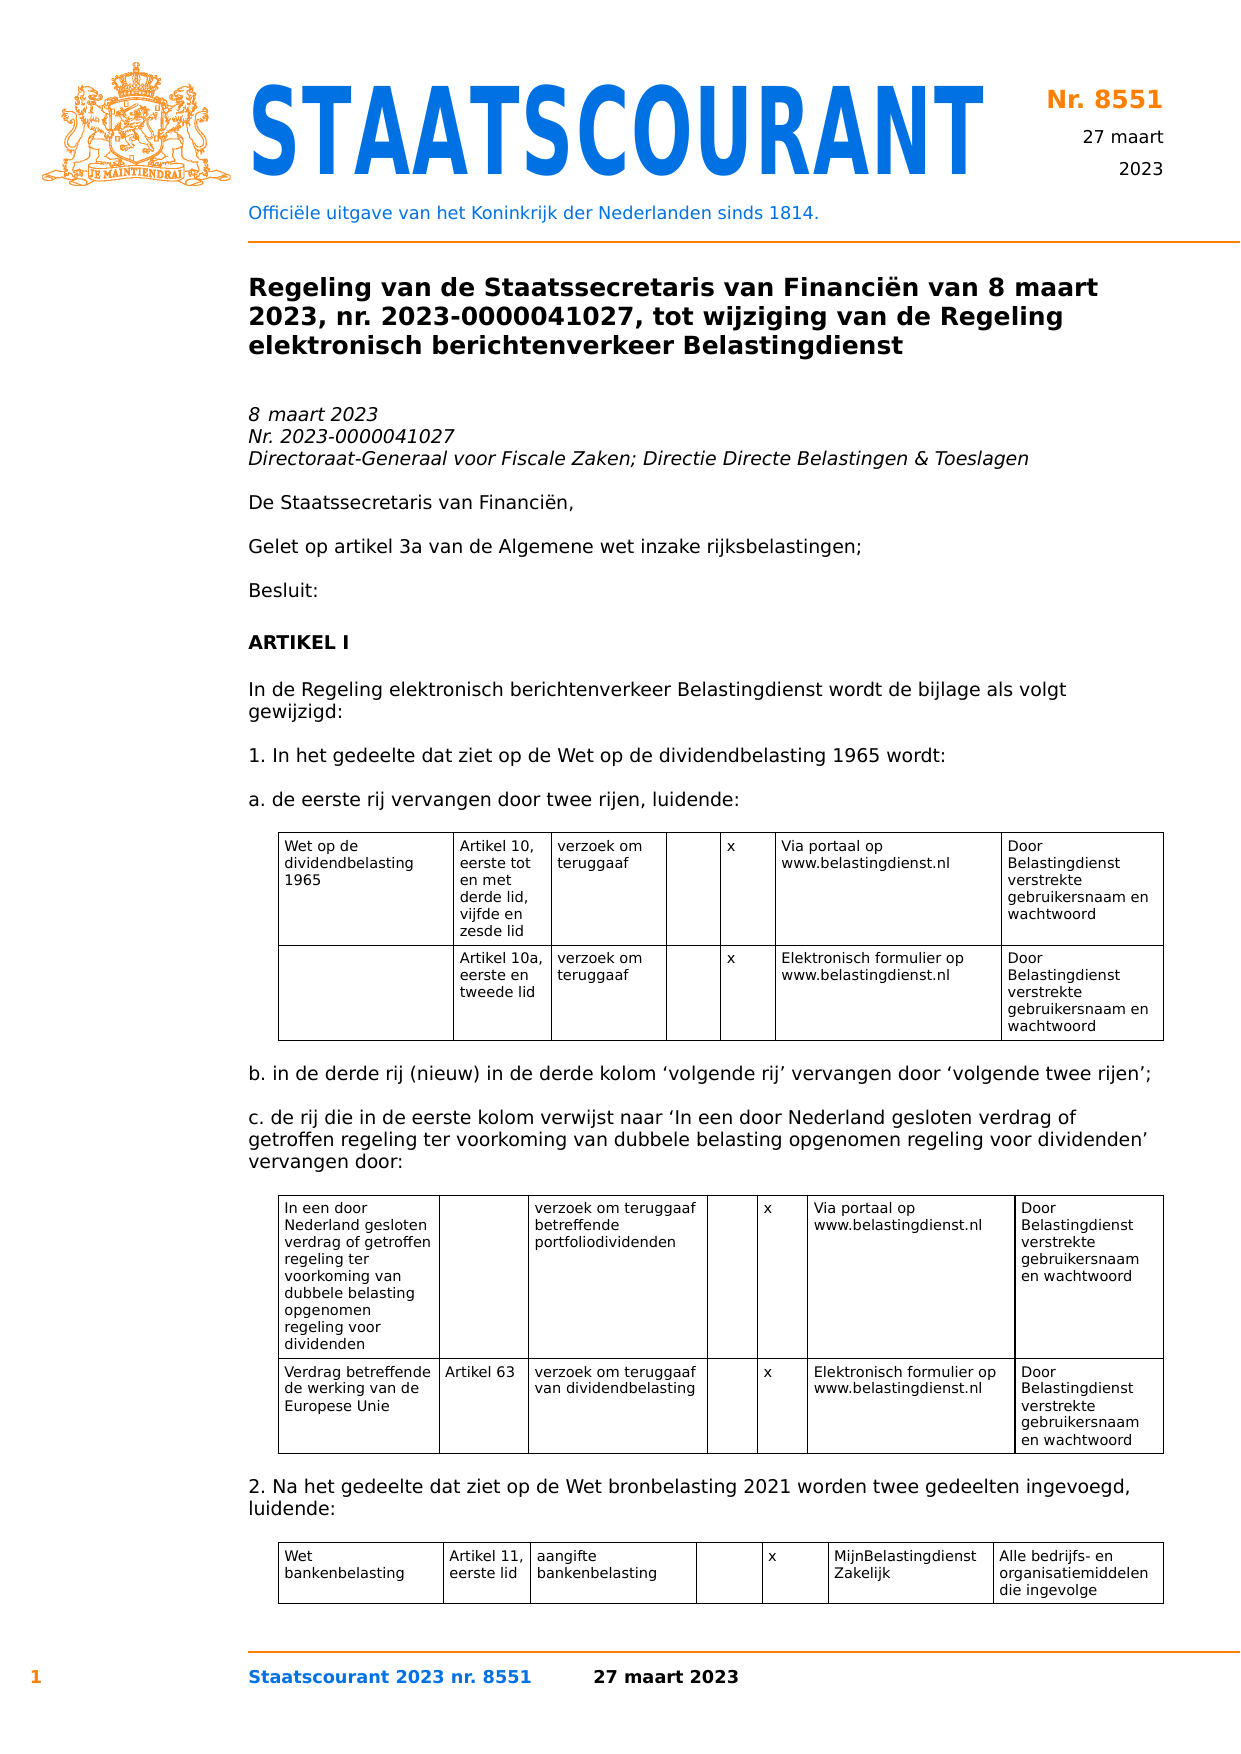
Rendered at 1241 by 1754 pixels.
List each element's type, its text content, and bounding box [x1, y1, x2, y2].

table_header Nr. 8551 [998, 62, 1240, 121]
table_header x [721, 833, 775, 944]
text Nr. 2023-0000041027 [248, 426, 1163, 448]
table_header STAATSCOURANT [248, 62, 998, 203]
table_cell Artikel 63 [440, 1359, 528, 1453]
table_cell Artikel 10a, eerste en tweede lid [454, 946, 551, 1040]
table_cell [279, 946, 453, 1040]
table_header Artikel 10, eerste tot en met derde lid, vijfde en zesde lid [454, 833, 551, 944]
table_header verzoek om teruggaaf [552, 833, 666, 944]
table_header Door Belastingdienst verstrekte gebruikersnaam en wachtwoord [1002, 833, 1163, 944]
text b. in de derde rij (nieuw) in de derde kolom ‘volgende rij’ vervangen door ‘volgende twee rijen’; [248, 1063, 1163, 1085]
table_cell [708, 1359, 757, 1453]
table_cell verzoek om teruggaaf van dividendbelasting [529, 1359, 707, 1453]
table_cell verzoek om teruggaaf [552, 946, 666, 1040]
table_cell 27 maart [998, 121, 1240, 153]
table_header In een door Nederland gesloten verdrag of getroffen regeling ter voorkoming van dubbele belasting opgenomen regeling voor dividenden [279, 1196, 439, 1358]
table_header verzoek om teruggaaf betreffende portfoliodividenden [529, 1196, 707, 1358]
text 8 maart 2023 [248, 404, 1163, 426]
table_header aangifte bankenbelasting [531, 1543, 696, 1603]
text 1. In het gedeelte dat ziet op de Wet op de dividendbelasting 1965 wordt: [248, 744, 1163, 767]
table_header Via portaal op www.belastingdienst.nl [808, 1196, 1014, 1358]
table_cell Verdrag betreffende de werking van de Europese Unie [279, 1359, 439, 1453]
subtitle Regeling van de Staatssecretaris van Financiën van 8 maart 2023, nr. 2023-0000041027, tot wijziging van de Regeling elektronisch berichtenverkeer Belastingdienst [248, 273, 1163, 361]
table_cell x [721, 946, 775, 1040]
table_header Alle bedrijfs- en organisatiemiddelen die ingevolge [994, 1543, 1163, 1603]
table_cell [667, 946, 720, 1040]
table_header Via portaal op www.belastingdienst.nl [776, 833, 1001, 944]
text Gelet op artikel 3a van de Algemene wet inzake rijksbelastingen; [248, 536, 1163, 558]
table_cell Elektronisch formulier op www.belastingdienst.nl [808, 1359, 1014, 1453]
table_cell Door Belastingdienst verstrekte gebruikersnaam en wachtwoord [1016, 1359, 1163, 1453]
table_header [708, 1196, 757, 1358]
table_header Door Belastingdienst verstrekte gebruikersnaam en wachtwoord [1016, 1196, 1163, 1358]
subtitle ARTIKEL I [248, 632, 1163, 654]
table_cell x [758, 1359, 807, 1453]
table_header Artikel 11, eerste lid [444, 1543, 530, 1603]
table_header [697, 1543, 762, 1603]
table_header x [758, 1196, 807, 1358]
text a. de eerste rij vervangen door twee rijen, luidende: [248, 788, 1163, 810]
text 2. Na het gedeelte dat ziet op de Wet bronbelasting 2021 worden twee gedeelten ingevoegd, luidende: [248, 1476, 1163, 1520]
text In de Regeling elektronisch berichtenverkeer Belastingdienst wordt de bijlage als volgt gewijzigd: [248, 679, 1163, 723]
table_header [667, 833, 720, 944]
table_header [440, 1196, 528, 1358]
text Directoraat-Generaal voor Fiscale Zaken; Directie Directe Belastingen & Toeslagen [248, 448, 1163, 470]
table_cell Elektronisch formulier op www.belastingdienst.nl [776, 946, 1001, 1040]
table_header Wet bankenbelasting [279, 1543, 443, 1603]
text Besluit: [248, 580, 1163, 602]
table_cell 2023 [998, 153, 1240, 203]
table_cell Door Belastingdienst verstrekte gebruikersnaam en wachtwoord [1002, 946, 1163, 1040]
text c. de rij die in de eerste kolom verwijst naar ‘In een door Nederland gesloten verdrag of getroffen regeling ter voorkoming van dubbele belasting opgenomen regeling voor dividenden’ vervangen door: [248, 1107, 1163, 1173]
text De Staatssecretaris van Financiën, [248, 492, 1163, 514]
picture [41, 62, 231, 186]
table_header MijnBelastingdienst Zakelijk [829, 1543, 993, 1603]
table_header x [763, 1543, 828, 1603]
table_header [25, 62, 248, 241]
table_header Wet op de dividendbelasting 1965 [279, 833, 453, 944]
table_cell Officiële uitgave van het Koninkrijk der Nederlanden sinds 1814. [248, 203, 1240, 241]
